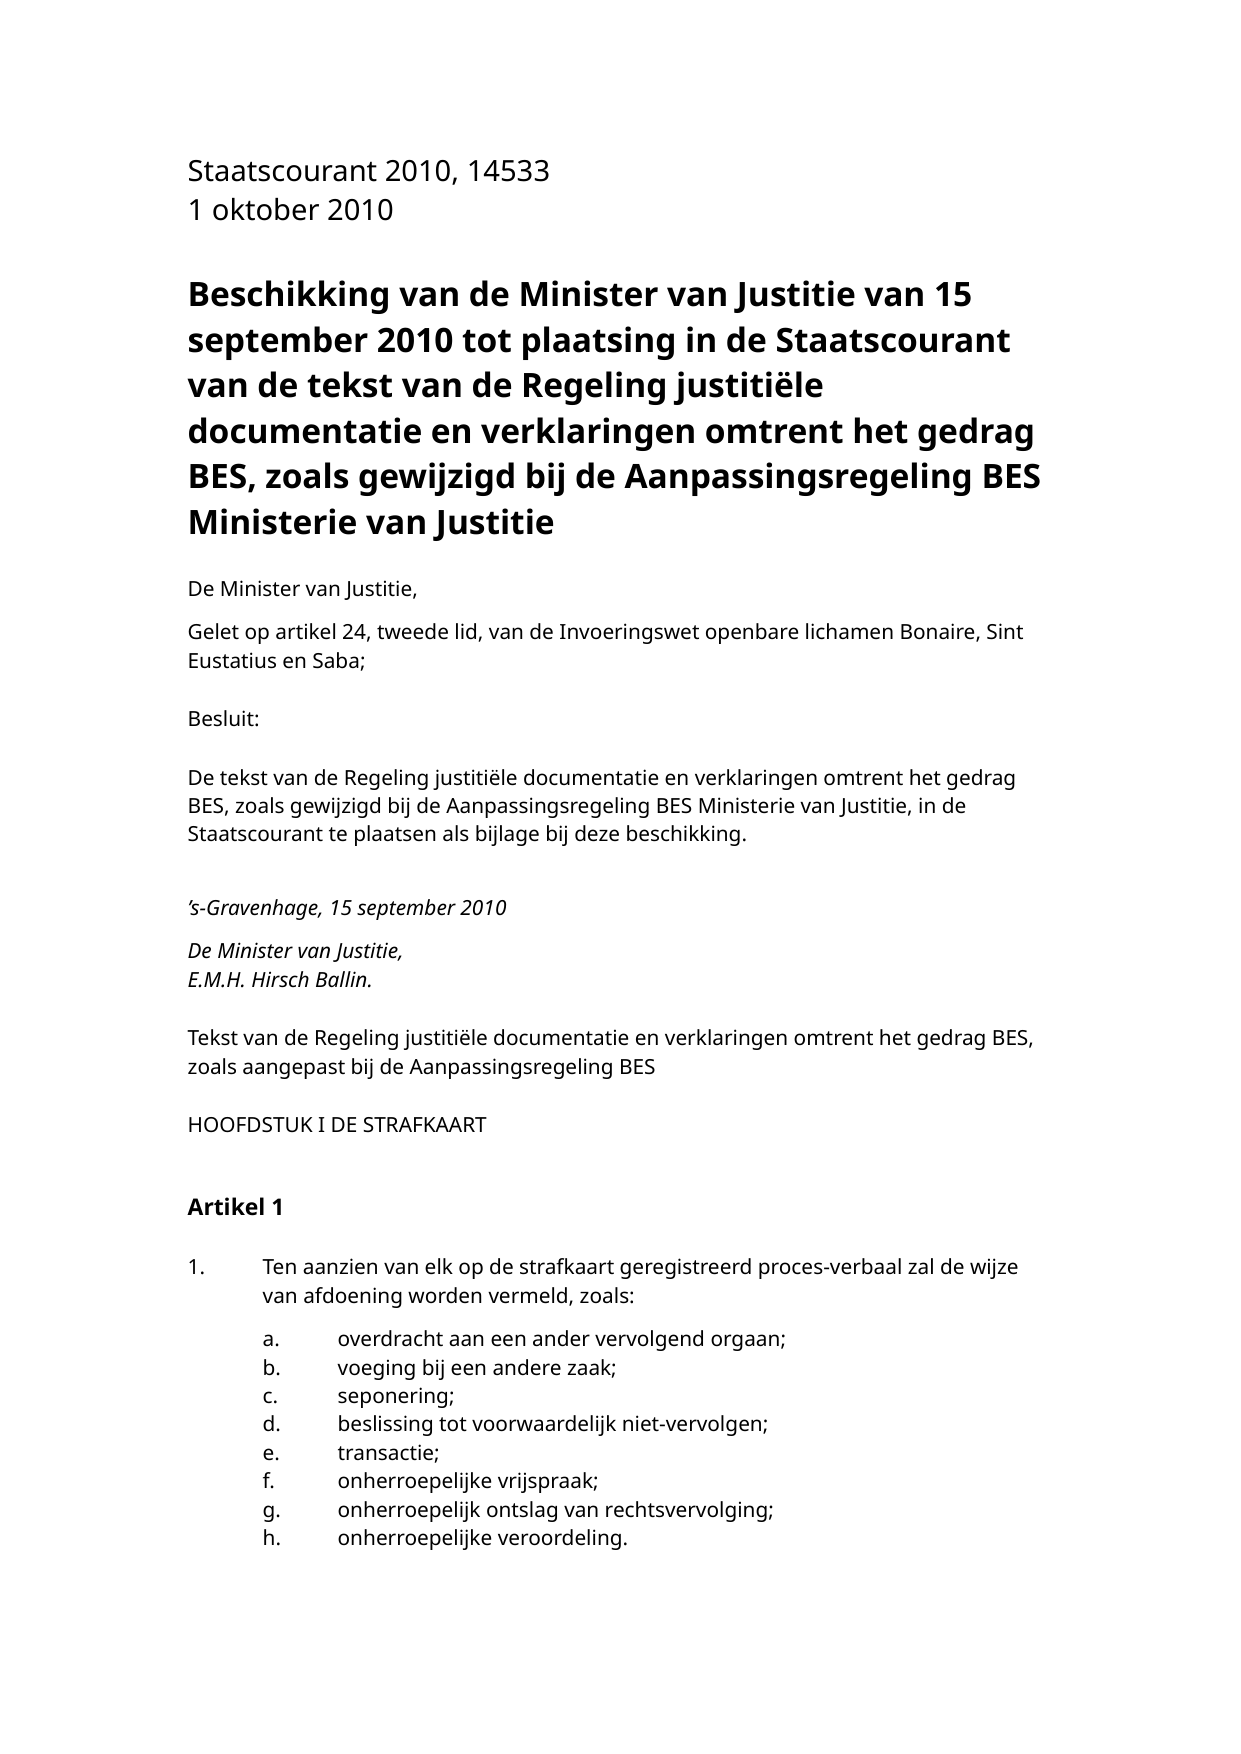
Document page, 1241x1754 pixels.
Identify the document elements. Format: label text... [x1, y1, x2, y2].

list seponering; [262, 1381, 1053, 1409]
text ’s-Gravenhage, 15 september 2010 [187, 893, 1053, 921]
subtitle Beschikking van de Minister van Justitie van 15 september 2010 tot plaatsing in de Staatscourant van de tekst van de Regeling justitiële documentatie en verklaringen omtrent het gedrag BES, zoals gewijzigd bij de Aanpassingsregeling BES Ministerie van Justitie [187, 271, 1053, 544]
text De Minister van Justitie, [187, 936, 1053, 965]
text E.M.H. Hirsch Ballin. [187, 965, 1053, 993]
list Ten aanzien van elk op de strafkaart geregistreerd proces-verbaal zal de wijze van afdoening worden vermeld, zoals: [187, 1252, 1053, 1309]
list overdracht aan een ander vervolgend orgaan; [262, 1324, 1053, 1353]
list onherroepelijk ontslag van rechtsvervolging; [262, 1495, 1053, 1523]
text 1 oktober 2010 [187, 190, 1053, 229]
text Besluit: [187, 704, 1053, 733]
list beslissing tot voorwaardelijk niet-vervolgen; [262, 1409, 1053, 1438]
subtitle Artikel 1 [187, 1191, 1053, 1222]
list onherroepelijke vrijspraak; [262, 1466, 1053, 1495]
text De tekst van de Regeling justitiële documentatie en verklaringen omtrent het gedrag BES, zoals gewijzigd bij de Aanpassingsregeling BES Ministerie van Justitie, in de Staatscourant te plaatsen als bijlage bij deze beschikking. [187, 763, 1053, 848]
text Gelet op artikel 24, tweede lid, van de Invoeringswet openbare lichamen Bonaire, Sint Eustatius en Saba; [187, 617, 1053, 674]
list transactie; [262, 1438, 1053, 1466]
text De Minister van Justitie, [187, 574, 1053, 602]
subtitle Tekst van de Regeling justitiële documentatie en verklaringen omtrent het gedrag BES, zoals aangepast bij de Aanpassingsregeling BES [187, 1023, 1053, 1080]
list onherroepelijke veroordeling. [262, 1523, 1053, 1552]
list voeging bij een andere zaak; [262, 1353, 1053, 1381]
text Staatscourant 2010, 14533 [187, 150, 1053, 190]
subtitle HOOFDSTUK I DE STRAFKAART [187, 1110, 1053, 1139]
